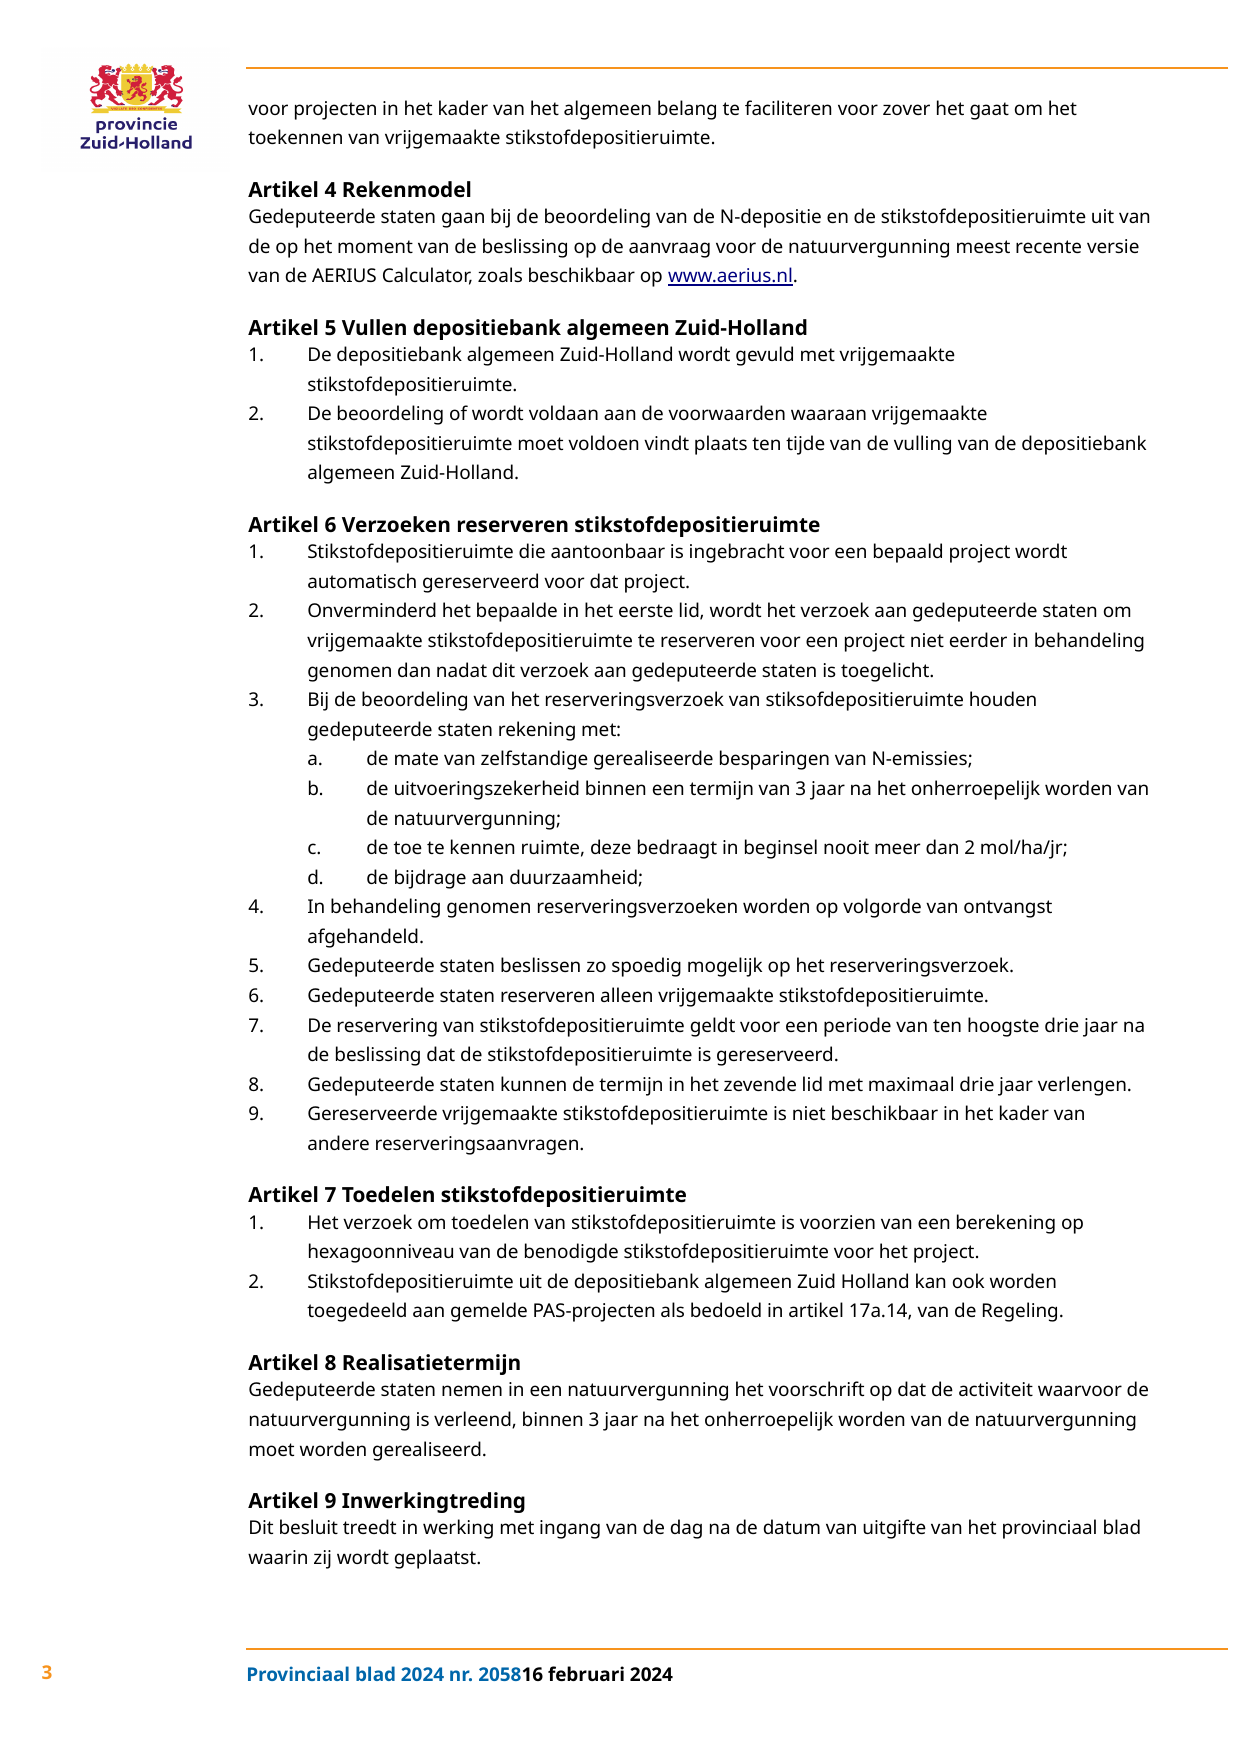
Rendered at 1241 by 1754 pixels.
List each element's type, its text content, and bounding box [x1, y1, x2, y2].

list De beoordeling of wordt voldaan aan de voorwaarden waaraan vrijgemaakte stikstofdepositieruimte moet voldoen vindt plaats ten tijde van de vulling van de depositiebank algemeen Zuid-Holland. [248, 400, 1152, 485]
list Bij de beoordeling van het reserveringsverzoek van stiksofdepositieruimte houden gedeputeerde staten rekening met: [248, 686, 1152, 742]
list de uitvoeringszekerheid binnen een termijn van 3 jaar na het onherroepelijk worden van de natuurvergunning; [307, 775, 1152, 830]
list Het verzoek om toedelen van stikstofdepositieruimte is voorzien van een berekening op hexagoonniveau van de benodigde stikstofdepositieruimte voor het project. [248, 1209, 1152, 1264]
list Gereserveerde vrijgemaakte stikstofdepositieruimte is niet beschikbaar in het kader van andere reserveringsaanvragen. [248, 1101, 1152, 1156]
text Artikel 5 Vullen depositiebank algemeen Zuid-Holland [248, 313, 1152, 341]
list De reservering van stikstofdepositieruimte geldt voor een periode van ten hoogste drie jaar na de beslissing dat de stikstofdepositieruimte is gereserveerd. [248, 1012, 1152, 1067]
list Onverminderd het bepaalde in het eerste lid, wordt het verzoek aan gedeputeerde staten om vrijgemaakte stikstofdepositieruimte te reserveren voor een project niet eerder in behandeling genomen dan nadat dit verzoek aan gedeputeerde staten is toegelicht. [248, 598, 1152, 682]
list de bijdrage aan duurzaamheid; [307, 864, 1152, 889]
list Gedeputeerde staten beslissen zo spoedig mogelijk op het reserveringsverzoek. [248, 953, 1152, 978]
list De depositiebank algemeen Zuid-Holland wordt gevuld met vrijgemaakte stikstofdepositieruimte. [248, 341, 1152, 397]
picture [41, 47, 231, 172]
list Gedeputeerde staten reserveren alleen vrijgemaakte stikstofdepositieruimte. [248, 982, 1152, 1008]
list Stikstofdepositieruimte die aantoonbaar is ingebracht voor een bepaald project wordt automatisch gereserveerd voor dat project. [248, 538, 1152, 594]
text Dit besluit treedt in werking met ingang van de dag na de datum van uitgifte van het provinciaal blad waarin zij wordt geplaatst. [248, 1514, 1152, 1570]
text voor projecten in het kader van het algemeen belang te faciliteren voor zover het gaat om het toekennen van vrijgemaakte stikstofdepositieruimte. [248, 95, 1152, 150]
list de mate van zelfstandige gerealiseerde besparingen van N-emissies; [307, 746, 1152, 771]
text Gedeputeerde staten nemen in een natuurvergunning het voorschrift op dat de activiteit waarvoor de natuurvergunning is verleend, binnen 3 jaar na het onherroepelijk worden van de natuurvergunning moet worden gerealiseerd. [248, 1377, 1152, 1461]
text Artikel 4 Rekenmodel [248, 175, 1152, 203]
text Artikel 6 Verzoeken reserveren stikstofdepositieruimte [248, 510, 1152, 538]
text Gedeputeerde staten gaan bij de beoordeling van de N-depositie en de stikstofdepositieruimte uit van de op het moment van de beslissing op de aanvraag voor de natuurvergunning meest recente versie van de AERIUS Calculator, zoals beschikbaar op www.aerius.nl. [248, 203, 1152, 288]
list Gedeputeerde staten kunnen de termijn in het zevende lid met maximaal drie jaar verlengen. [248, 1071, 1152, 1097]
text Artikel 7 Toedelen stikstofdepositieruimte [248, 1181, 1152, 1209]
text Artikel 8 Realisatietermijn [248, 1348, 1152, 1377]
list Stikstofdepositieruimte uit de depositiebank algemeen Zuid Holland kan ook worden toegedeeld aan gemelde PAS-projecten als bedoeld in artikel 17a.14, van de Regeling. [248, 1268, 1152, 1323]
text Artikel 9 Inwerkingtreding [248, 1486, 1152, 1514]
list de toe te kennen ruimte, deze bedraagt in beginsel nooit meer dan 2 mol/ha/jr; [307, 834, 1152, 860]
list In behandeling genomen reserveringsverzoeken worden op volgorde van ontvangst afgehandeld. [248, 893, 1152, 949]
